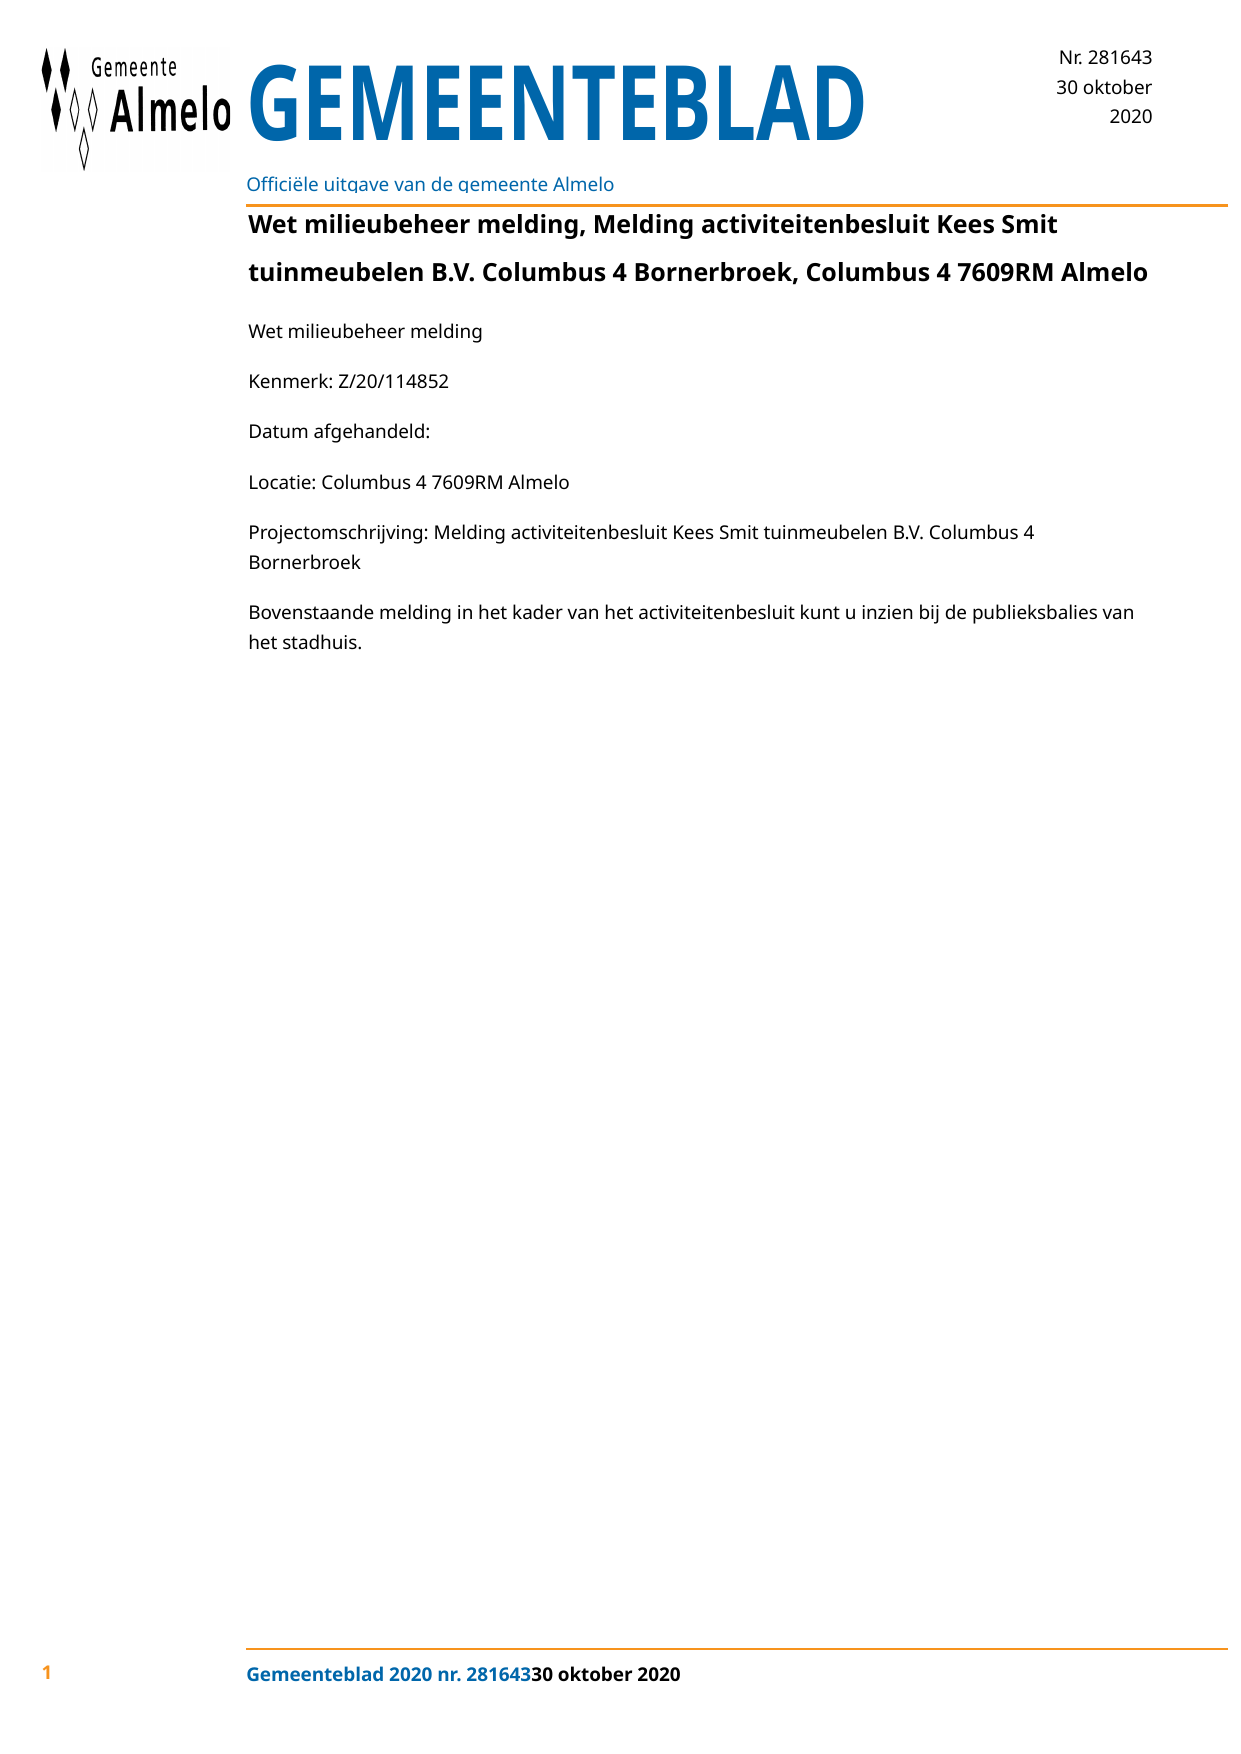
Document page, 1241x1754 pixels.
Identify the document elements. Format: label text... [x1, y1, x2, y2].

text Wet milieubeheer melding, Melding activiteitenbesluit Kees Smit tuinmeubelen B.V. Columbus 4 Bornerbroek, Columbus 4 7609RM Almelo [248, 207, 1152, 288]
text Kenmerk: Z/20/114852 [248, 368, 1152, 394]
text Wet milieubeheer melding [248, 318, 1152, 344]
text Locatie: Columbus 4 7609RM Almelo [248, 469, 1152, 495]
text Bovenstaande melding in het kader van het activiteitenbesluit kunt u inzien bij de publieksbalies van het stadhuis. [248, 599, 1152, 655]
text Projectomschrijving: Melding activiteitenbesluit Kees Smit tuinmeubelen B.V. Columbus 4 Bornerbroek [248, 519, 1152, 575]
picture [41, 47, 231, 172]
text Datum afgehandeld: [248, 419, 1152, 444]
